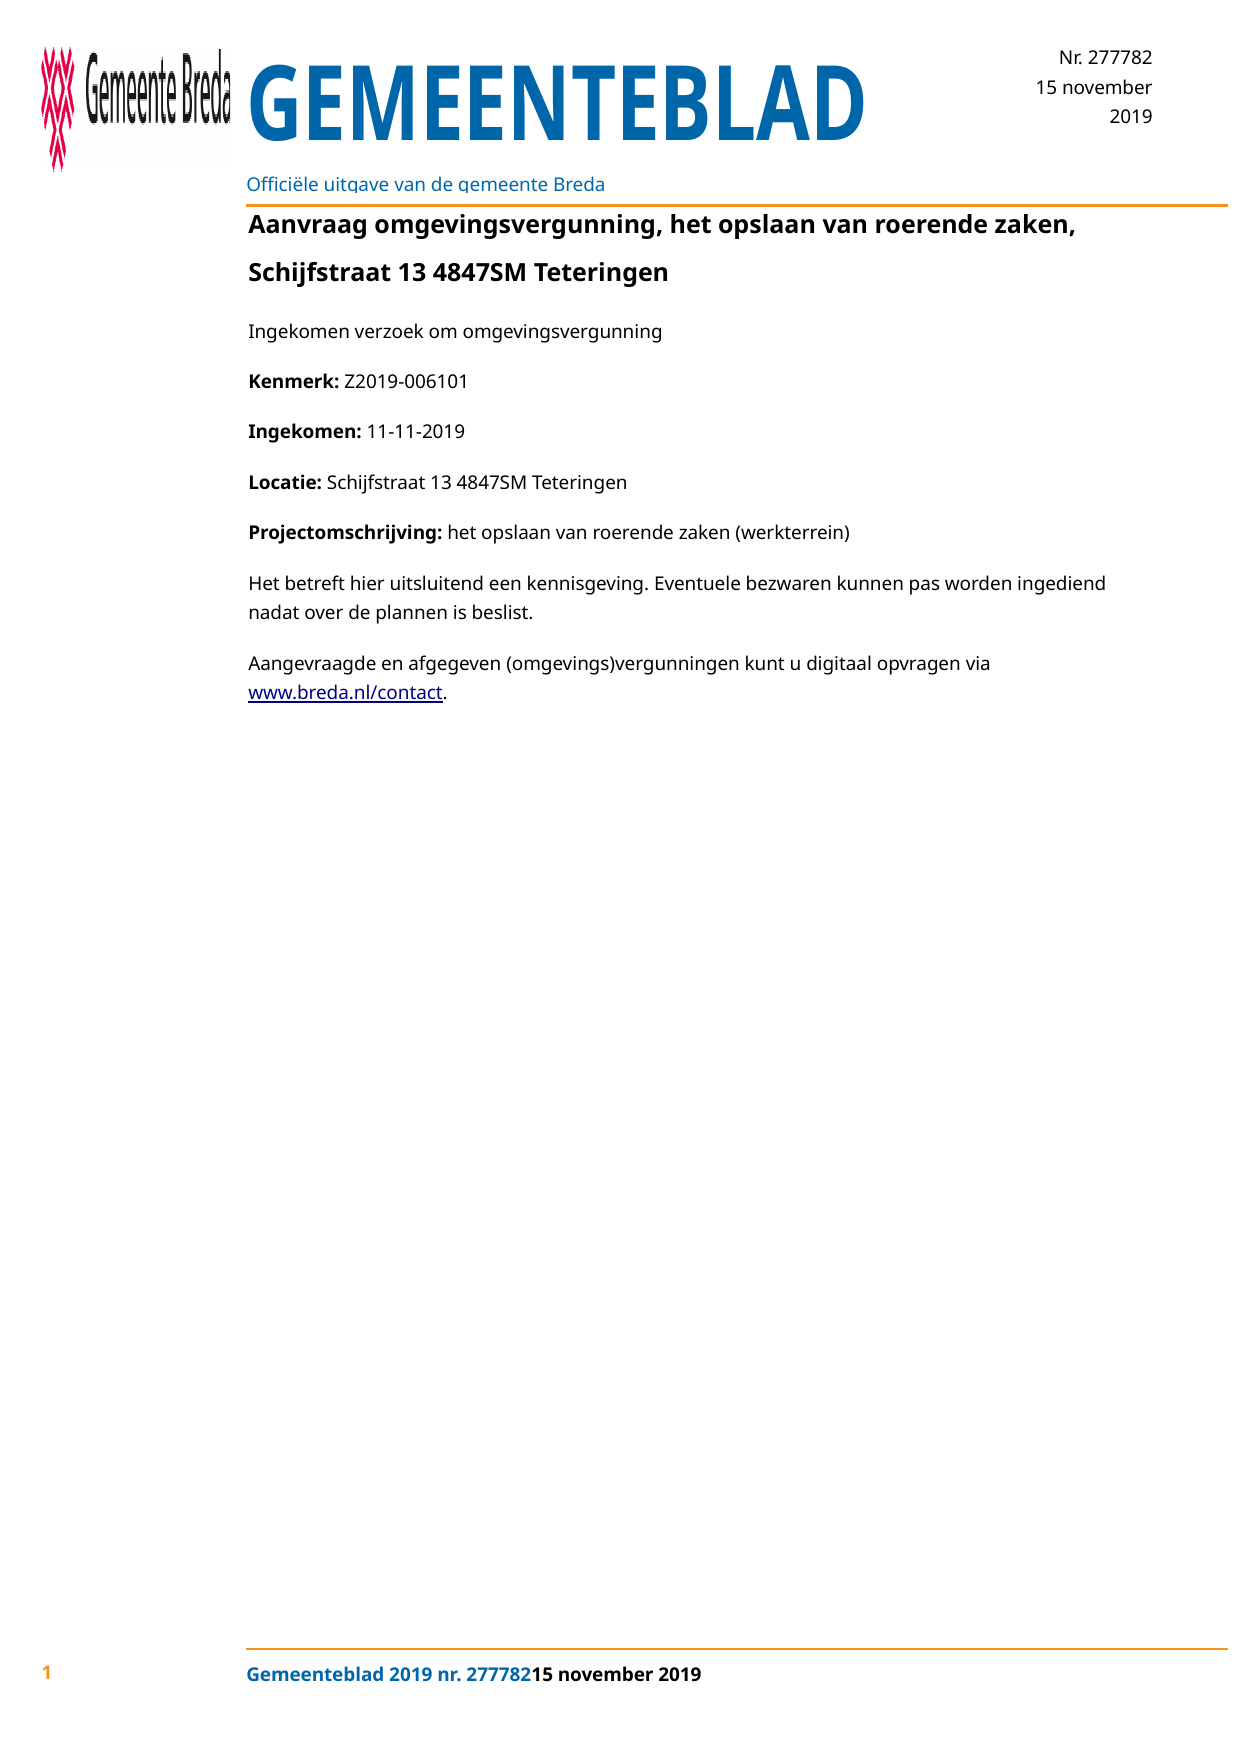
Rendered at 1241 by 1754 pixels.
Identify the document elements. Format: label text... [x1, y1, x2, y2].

text Het betreft hier uitsluitend een kennisgeving. Eventuele bezwaren kunnen pas worden ingediend nadat over de plannen is beslist. [248, 570, 1152, 625]
picture [41, 47, 231, 172]
text Ingekomen verzoek om omgevingsvergunning [248, 318, 1152, 344]
text Kenmerk: Z2019-006101 [248, 368, 1152, 394]
text Locatie: Schijfstraat 13 4847SM Teteringen [248, 469, 1152, 495]
text Projectomschrijving: het opslaan van roerende zaken (werkterrein) [248, 519, 1152, 545]
text Ingekomen: 11-11-2019 [248, 419, 1152, 444]
text Aangevraagde en afgegeven (omgevings)vergunningen kunt u digitaal opvragen via www.breda.nl/contact. [248, 650, 1152, 705]
text Aanvraag omgevingsvergunning, het opslaan van roerende zaken, Schijfstraat 13 4847SM Teteringen [248, 207, 1152, 288]
